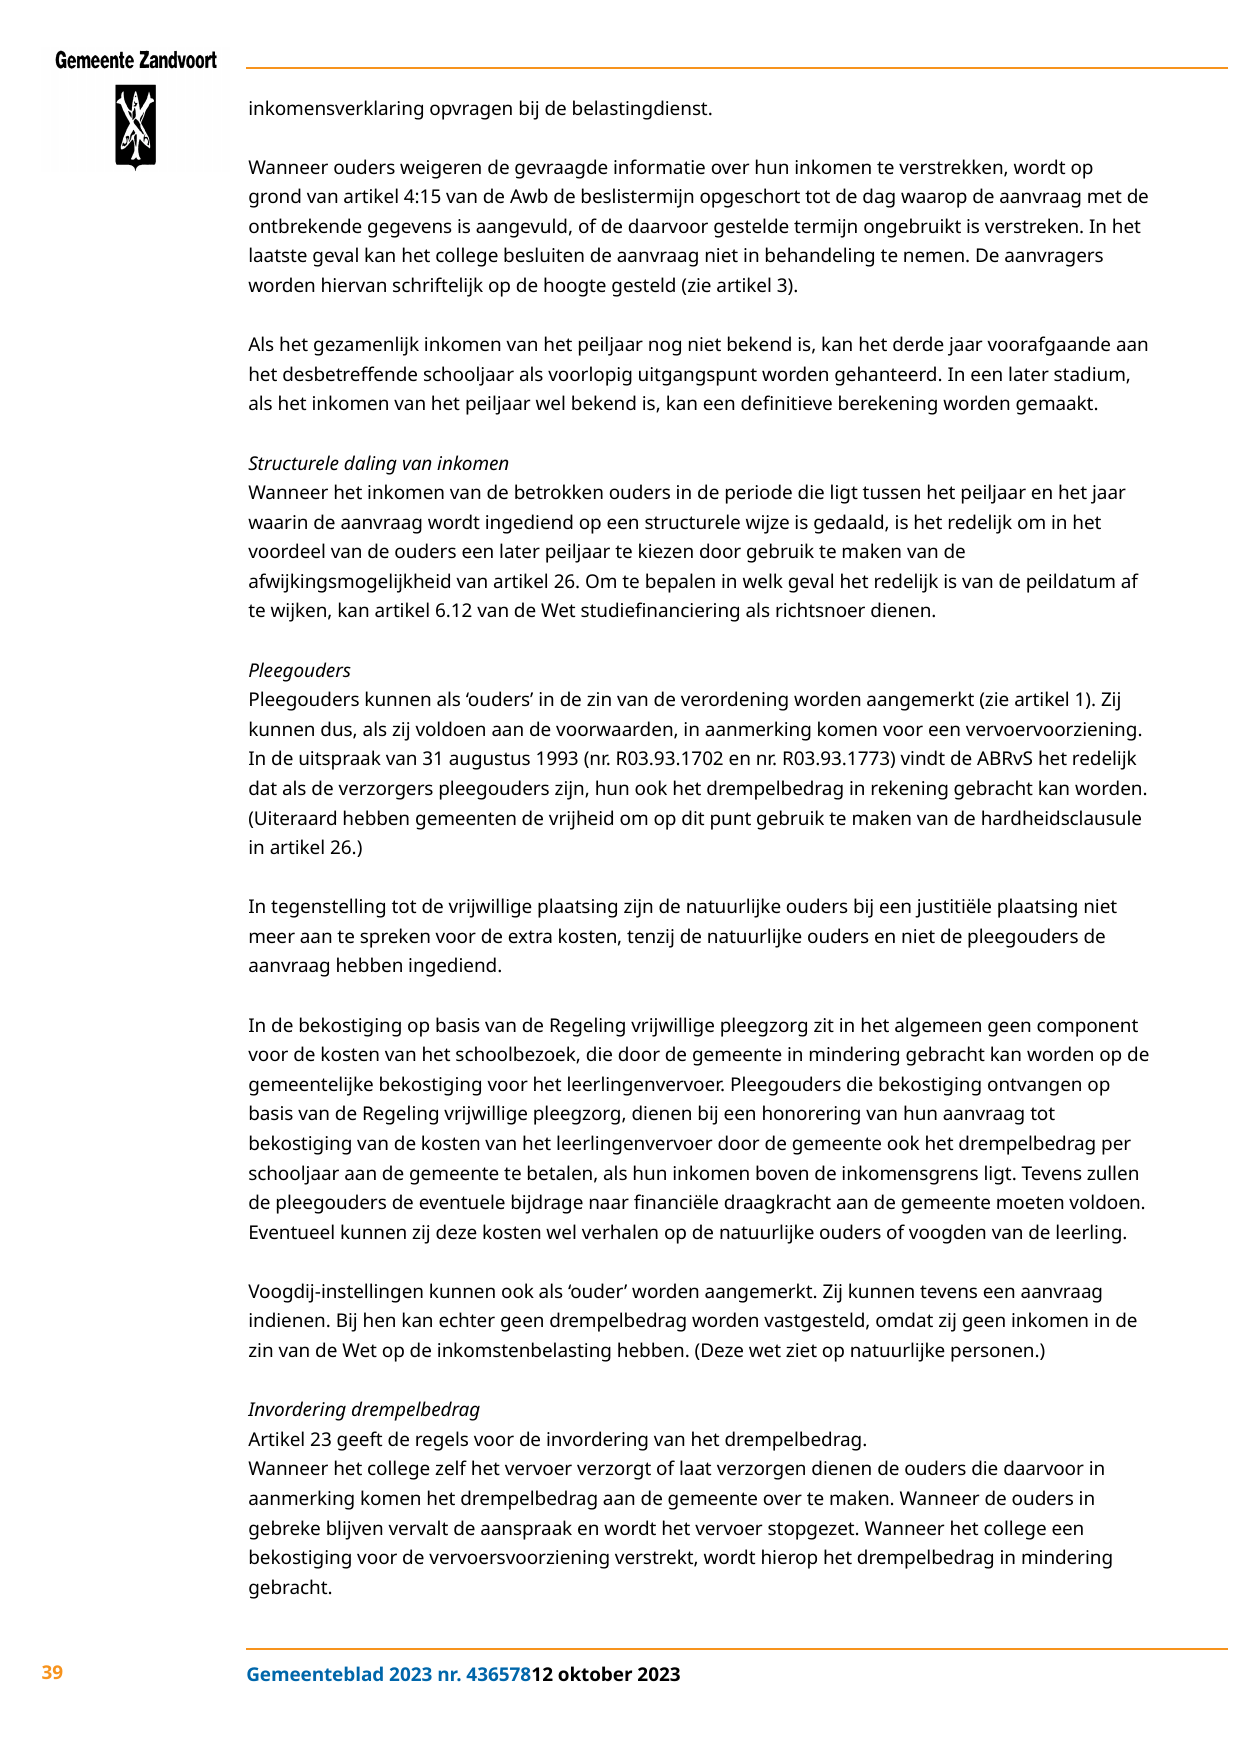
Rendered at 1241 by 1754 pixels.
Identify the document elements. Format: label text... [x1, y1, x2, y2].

text Wanneer ouders weigeren de gevraagde informatie over hun inkomen te verstrekken, wordt op grond van artikel 4:15 van de Awb de beslistermijn opgeschort tot de dag waarop de aanvraag met de ontbrekende gegevens is aangevuld, of de daarvoor gestelde termijn ongebruikt is verstreken. In het laatste geval kan het college besluiten de aanvraag niet in behandeling te nemen. De aanvragers worden hiervan schriftelijk op de hoogte gesteld (zie artikel 3). [248, 154, 1152, 298]
text In de bekostiging op basis van de Regeling vrijwillige pleegzorg zit in het algemeen geen component voor de kosten van het schoolbezoek, die door de gemeente in mindering gebracht kan worden op de gemeentelijke bekostiging voor het leerlingenvervoer. Pleegouders die bekostiging ontvangen op basis van de Regeling vrijwillige pleegzorg, dienen bij een honorering van hun aanvraag tot bekostiging van de kosten van het leerlingenvervoer door de gemeente ook het drempelbedrag per schooljaar aan de gemeente te betalen, als hun inkomen boven de inkomensgrens ligt. Tevens zullen de pleegouders de eventuele bijdrage naar financiële draagkracht aan de gemeente moeten voldoen. Eventueel kunnen zij deze kosten wel verhalen op de natuurlijke ouders of voogden van de leerling. [248, 1012, 1152, 1245]
text Artikel 23 geeft de regels voor de invordering van het drempelbedrag. [248, 1426, 1152, 1452]
text In tegenstelling tot de vrijwillige plaatsing zijn de natuurlijke ouders bij een justitiële plaatsing niet meer aan te spreken voor de extra kosten, tenzij de natuurlijke ouders en niet de pleegouders de aanvraag hebben ingediend. [248, 893, 1152, 978]
text Invordering drempelbedrag [248, 1396, 1152, 1422]
text Structurele daling van inkomen [248, 450, 1152, 476]
text Pleegouders [248, 657, 1152, 683]
text Pleegouders kunnen als ‘ouders’ in de zin van de verordening worden aangemerkt (zie artikel 1). Zij kunnen dus, als zij voldoen aan de voorwaarden, in aanmerking komen voor een vervoervoorziening. In de uitspraak van 31 augustus 1993 (nr. R03.93.1702 en nr. R03.93.1773) vindt de ABRvS het redelijk dat als de verzorgers pleegouders zijn, hun ook het drempelbedrag in rekening gebracht kan worden. (Uiteraard hebben gemeenten de vrijheid om op dit punt gebruik te maken van de hardheidsclausule in artikel 26.) [248, 686, 1152, 860]
text Wanneer het college zelf het vervoer verzorgt of laat verzorgen dienen de ouders die daarvoor in aanmerking komen het drempelbedrag aan de gemeente over te maken. Wanneer de ouders in gebreke blijven vervalt de aanspraak en wordt het vervoer stopgezet. Wanneer het college een bekostiging voor de vervoersvoorziening verstrekt, wordt hierop het drempelbedrag in mindering gebracht. [248, 1456, 1152, 1600]
text Als het gezamenlijk inkomen van het peiljaar nog niet bekend is, kan het derde jaar voorafgaande aan het desbetreffende schooljaar als voorlopig uitgangspunt worden gehanteerd. In een later stadium, als het inkomen van het peiljaar wel bekend is, kan een definitieve berekening worden gemaakt. [248, 331, 1152, 416]
text Wanneer het inkomen van de betrokken ouders in de periode die ligt tussen het peiljaar en het jaar waarin de aanvraag wordt ingediend op een structurele wijze is gedaald, is het redelijk om in het voordeel van de ouders een later peiljaar te kiezen door gebruik te maken van de afwijkingsmogelijkheid van artikel 26. Om te bepalen in welk geval het redelijk is van de peildatum af te wijken, kan artikel 6.12 van de Wet studiefinanciering als richtsnoer dienen. [248, 479, 1152, 623]
picture [41, 47, 231, 172]
text inkomensverklaring opvragen bij de belastingdienst. [248, 95, 1152, 121]
text Voogdij-instellingen kunnen ook als ‘ouder’ worden aangemerkt. Zij kunnen tevens een aanvraag indienen. Bij hen kan echter geen drempelbedrag worden vastgesteld, omdat zij geen inkomen in de zin van de Wet op de inkomstenbelasting hebben. (Deze wet ziet op natuurlijke personen.) [248, 1278, 1152, 1363]
